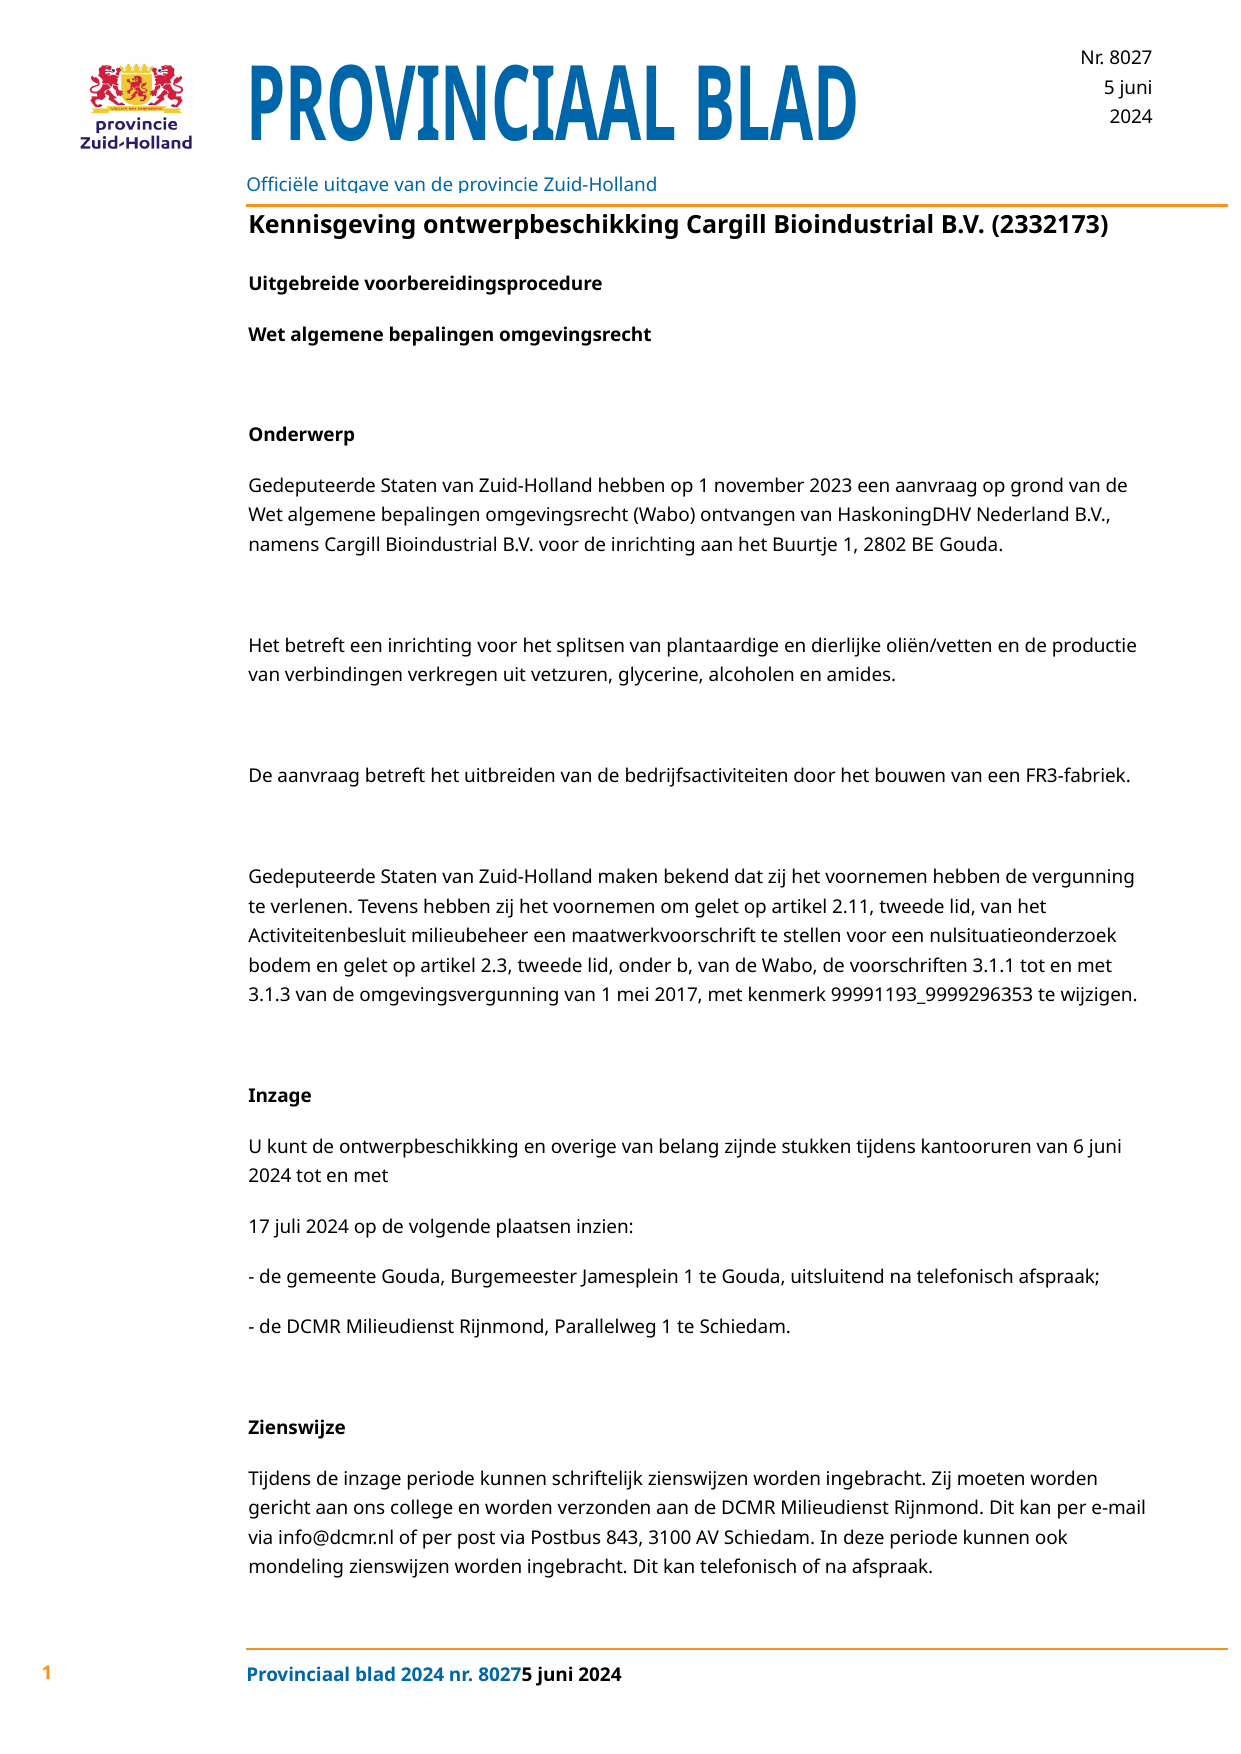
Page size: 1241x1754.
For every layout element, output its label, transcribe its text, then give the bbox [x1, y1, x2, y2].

text De aanvraag betreft het uitbreiden van de bedrijfsactiviteiten door het bouwen van een FR3-fabriek. [248, 762, 1152, 788]
text - de DCMR Milieudienst Rijnmond, Parallelweg 1 te Schiedam. [248, 1314, 1152, 1339]
picture [41, 47, 231, 172]
text Wet algemene bepalingen omgevingsrecht [248, 321, 1152, 346]
text - de gemeente Gouda, Burgemeester Jamesplein 1 te Gouda, uitsluitend na telefonisch afspraak; [248, 1263, 1152, 1289]
text Uitgebreide voorbereidingsprocedure [248, 270, 1152, 296]
text Gedeputeerde Staten van Zuid-Holland maken bekend dat zij het voornemen hebben de vergunning te verlenen. Tevens hebben zij het voornemen om gelet op artikel 2.11, tweede lid, van het Activiteitenbesluit milieubeheer een maatwerkvoorschrift te stellen voor een nulsituatieonderzoek bodem en gelet op artikel 2.3, tweede lid, onder b, van de Wabo, de voorschriften 3.1.1 tot en met 3.1.3 van de omgevingsvergunning van 1 mei 2017, met kenmerk 99991193_9999296353 te wijzigen. [248, 863, 1152, 1007]
text U kunt de ontwerpbeschikking en overige van belang zijnde stukken tijdens kantooruren van 6 juni 2024 tot en met [248, 1133, 1152, 1188]
text Inzage [248, 1082, 1152, 1108]
text Tijdens de inzage periode kunnen schriftelijk zienswijzen worden ingebracht. Zij moeten worden gericht aan ons college en worden verzonden aan de DCMR Milieudienst Rijnmond. Dit kan per e-mail via info@dcmr.nl of per post via Postbus 843, 3100 AV Schiedam. In deze periode kunnen ook mondeling zienswijzen worden ingebracht. Dit kan telefonisch of na afspraak. [248, 1465, 1152, 1579]
text Zienswijze [248, 1414, 1152, 1440]
text Gedeputeerde Staten van Zuid-Holland hebben op 1 november 2023 een aanvraag op grond van de Wet algemene bepalingen omgevingsrecht (Wabo) ontvangen van HaskoningDHV Nederland B.V., namens Cargill Bioindustrial B.V. voor de inrichting aan het Buurtje 1, 2802 BE Gouda. [248, 472, 1152, 557]
text 17 juli 2024 op de volgende plaatsen inzien: [248, 1213, 1152, 1238]
text Het betreft een inrichting voor het splitsen van plantaardige en dierlijke oliën/vetten en de productie van verbindingen verkregen uit vetzuren, glycerine, alcoholen en amides. [248, 632, 1152, 687]
text Kennisgeving ontwerpbeschikking Cargill Bioindustrial B.V. (2332173) [248, 207, 1152, 241]
text Onderwerp [248, 422, 1152, 447]
